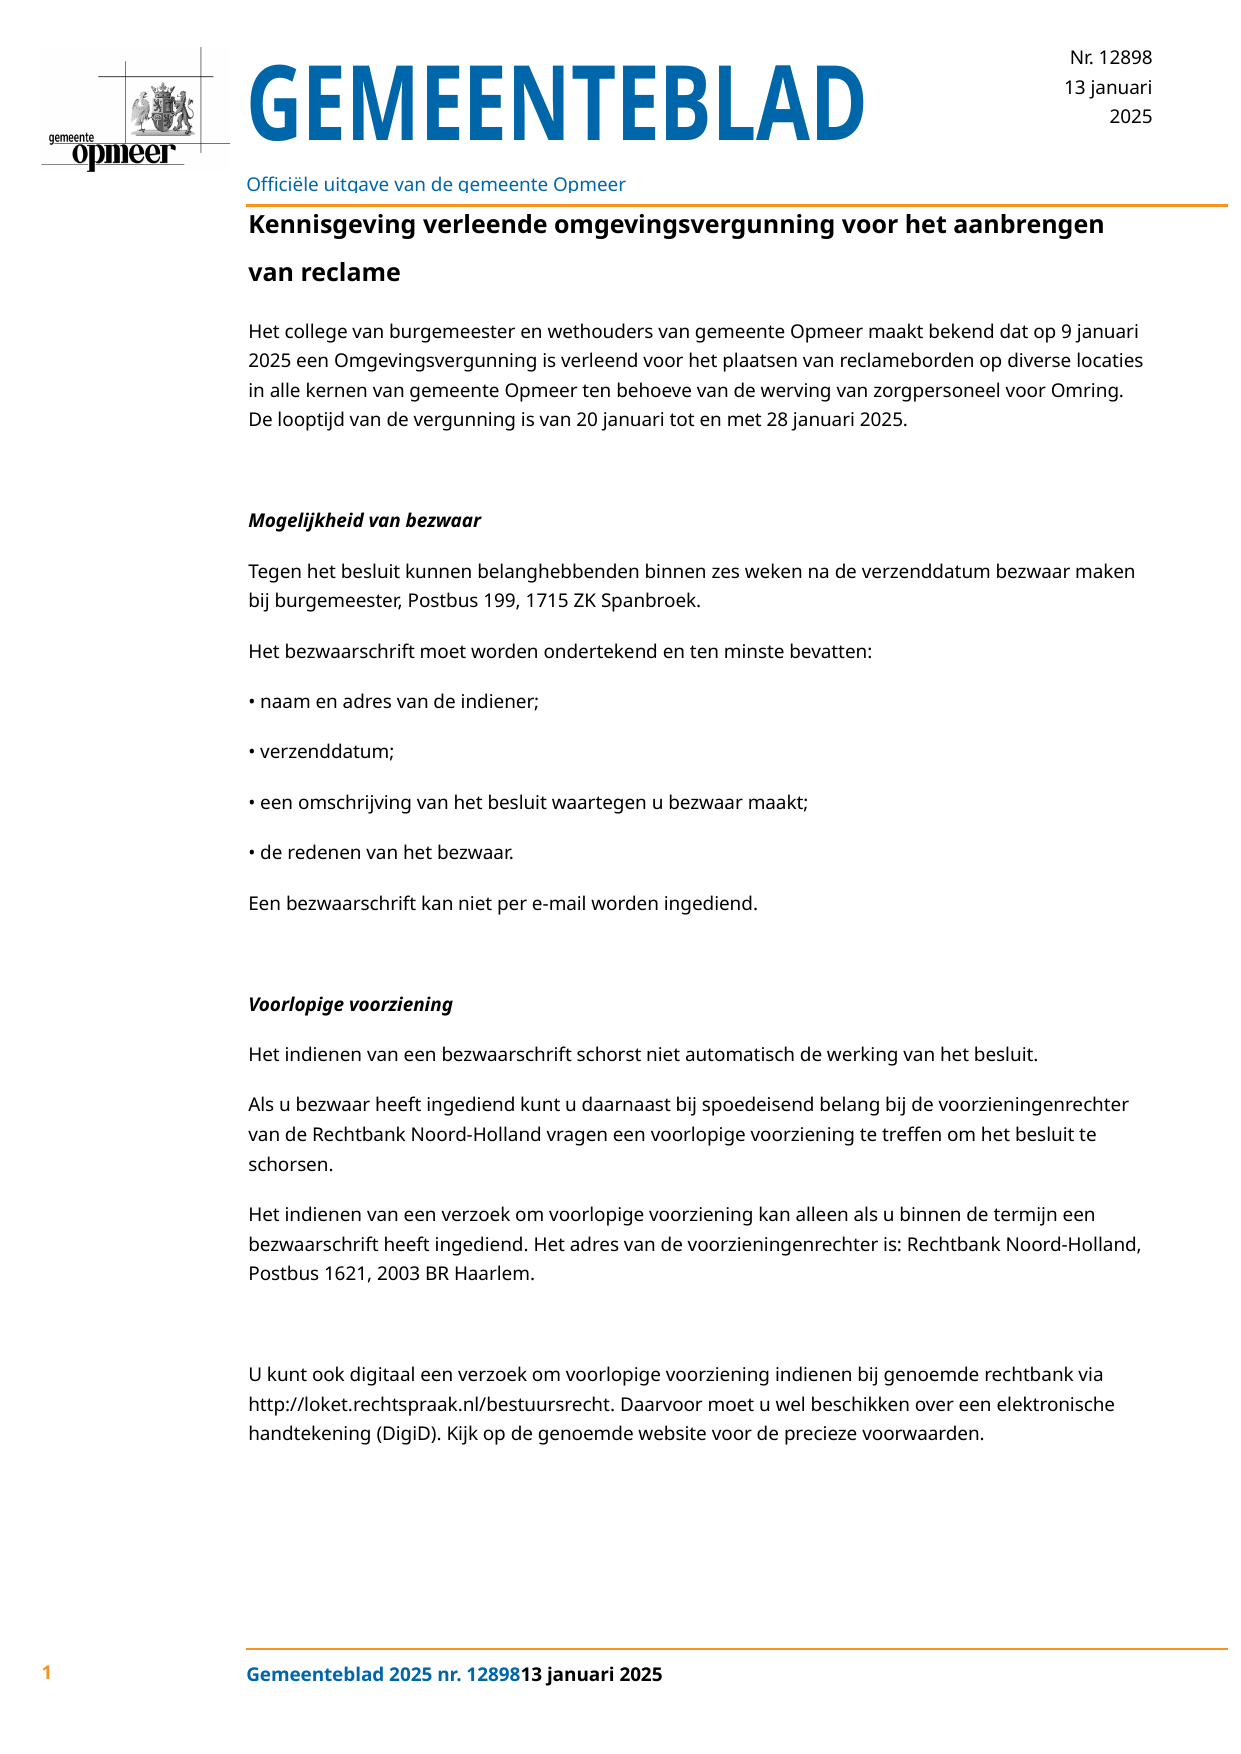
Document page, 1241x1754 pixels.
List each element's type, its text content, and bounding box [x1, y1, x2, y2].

text • een omschrijving van het besluit waartegen u bezwaar maakt; [248, 789, 1152, 815]
text Mogelijkheid van bezwaar [248, 507, 1152, 533]
text Het bezwaarschrift moet worden ondertekend en ten minste bevatten: [248, 638, 1152, 664]
text Het college van burgemeester en wethouders van gemeente Opmeer maakt bekend dat op 9 januari 2025 een Omgevingsvergunning is verleend voor het plaatsen van reclameborden op diverse locaties in alle kernen van gemeente Opmeer ten behoeve van de werving van zorgpersoneel voor Omring. De looptijd van de vergunning is van 20 januari tot en met 28 januari 2025. [248, 318, 1152, 432]
text Voorlopige voorziening [248, 991, 1152, 1017]
text Tegen het besluit kunnen belanghebbenden binnen zes weken na de verzenddatum bezwaar maken bij burgemeester, Postbus 199, 1715 ZK Spanbroek. [248, 558, 1152, 613]
text • de redenen van het bezwaar. [248, 839, 1152, 865]
picture [41, 47, 231, 172]
text U kunt ook digitaal een verzoek om voorlopige voorziening indienen bij genoemde rechtbank via http://loket.rechtspraak.nl/bestuursrecht. Daarvoor moet u wel beschikken over een elektronische handtekening (DigiD). Kijk op de genoemde website voor de precieze voorwaarden. [248, 1361, 1152, 1446]
text Als u bezwaar heeft ingediend kunt u daarnaast bij spoedeisend belang bij de voorzieningenrechter van de Rechtbank Noord-Holland vragen een voorlopige voorziening te treffen om het besluit te schorsen. [248, 1092, 1152, 1177]
text • verzenddatum; [248, 739, 1152, 764]
text Een bezwaarschrift kan niet per e-mail worden ingediend. [248, 890, 1152, 916]
text Het indienen van een bezwaarschrift schorst niet automatisch de werking van het besluit. [248, 1041, 1152, 1067]
text Het indienen van een verzoek om voorlopige voorziening kan alleen als u binnen de termijn een bezwaarschrift heeft ingediend. Het adres van de voorzieningenrechter is: Rechtbank Noord-Holland, Postbus 1621, 2003 BR Haarlem. [248, 1201, 1152, 1286]
text • naam en adres van de indiener; [248, 688, 1152, 714]
text Kennisgeving verleende omgevingsvergunning voor het aanbrengen van reclame [248, 207, 1152, 288]
